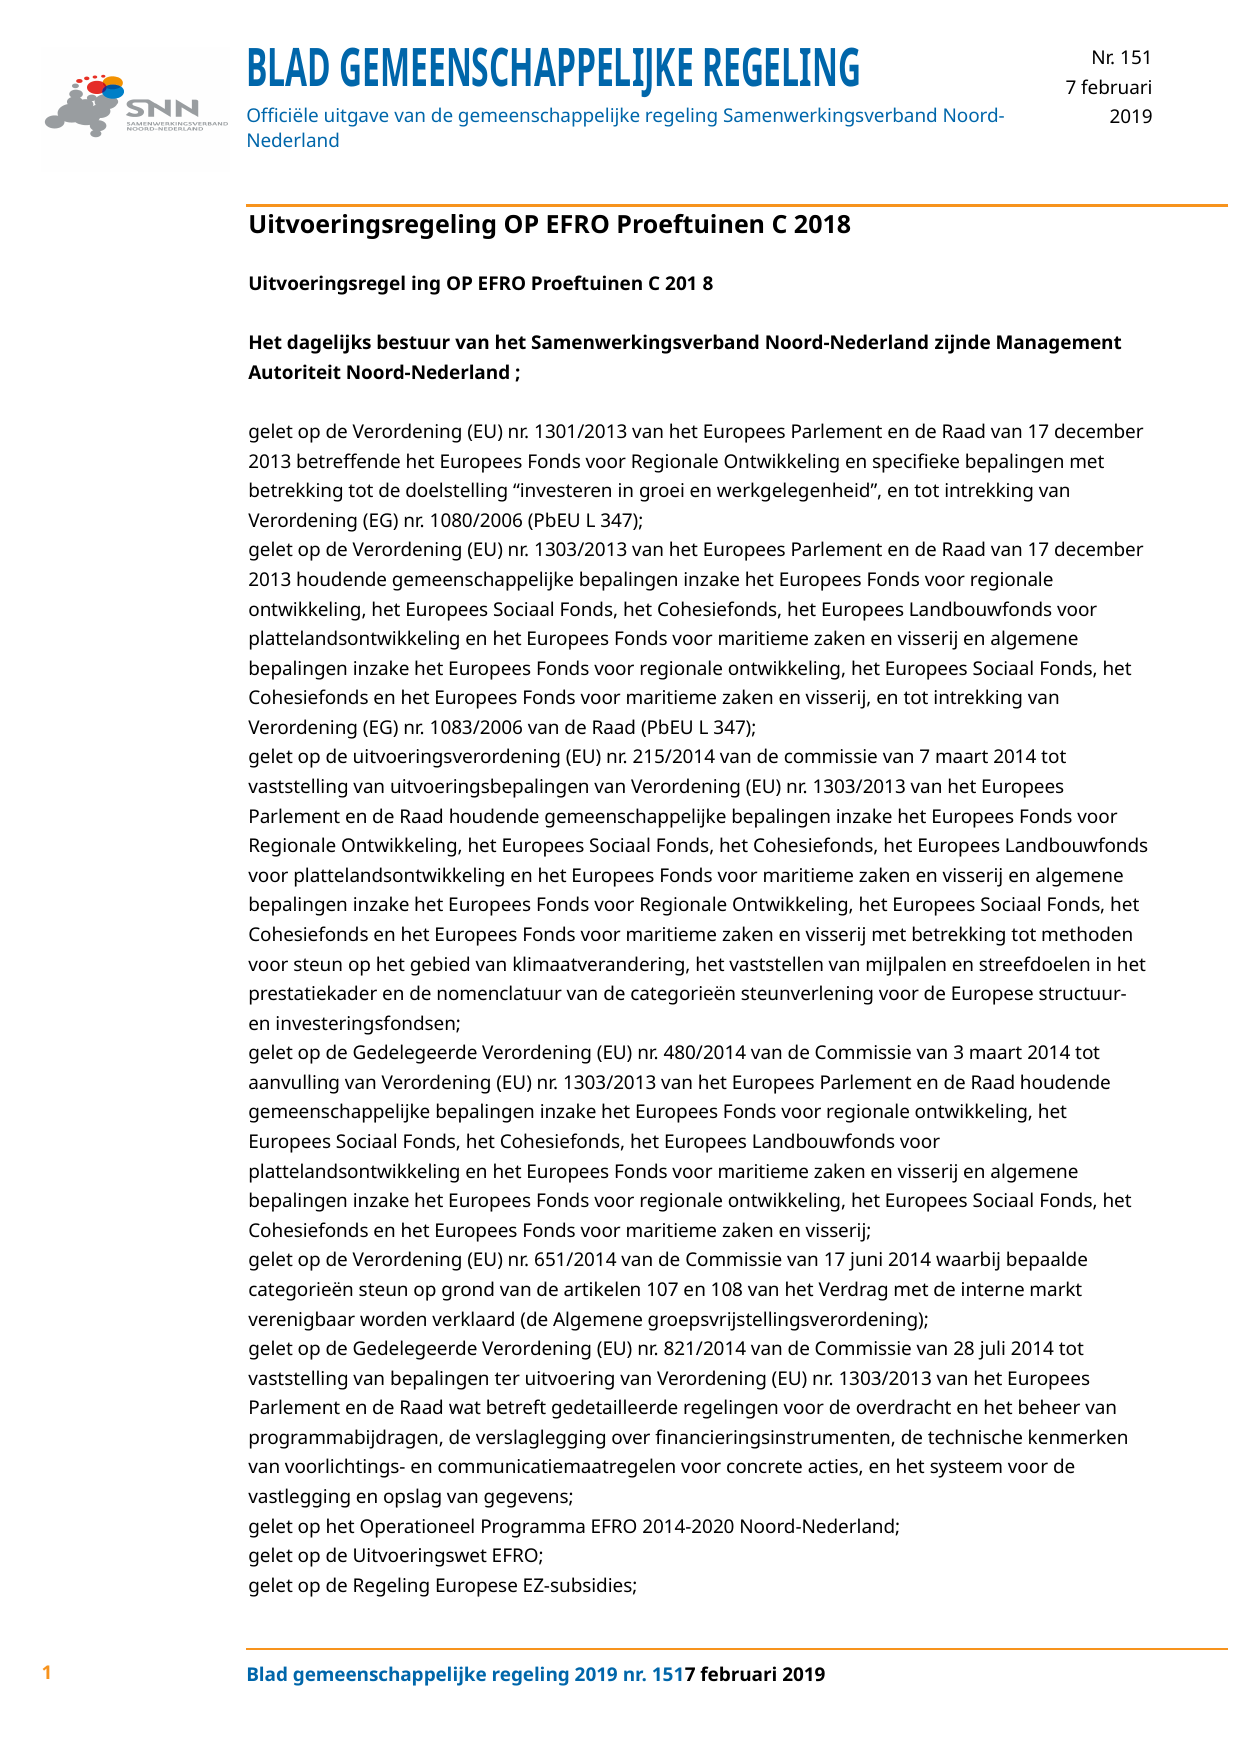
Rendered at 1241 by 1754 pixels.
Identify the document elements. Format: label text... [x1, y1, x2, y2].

text gelet op de Gedelegeerde Verordening (EU) nr. 480/2014 van de Commissie van 3 maart 2014 tot aanvulling van Verordening (EU) nr. 1303/2013 van het Europees Parlement en de Raad houdende gemeenschappelijke bepalingen inzake het Europees Fonds voor regionale ontwikkeling, het Europees Sociaal Fonds, het Cohesiefonds, het Europees Landbouwfonds voor plattelandsontwikkeling en het Europees Fonds voor maritieme zaken en visserij en algemene bepalingen inzake het Europees Fonds voor regionale ontwikkeling, het Europees Sociaal Fonds, het Cohesiefonds en het Europees Fonds voor maritieme zaken en visserij; [248, 1039, 1152, 1243]
text Het dagelijks bestuur van het Samenwerkingsverband Noord-Nederland zijnde Management Autoriteit Noord-Nederland ; [248, 329, 1152, 385]
picture [41, 47, 231, 172]
text gelet op de Verordening (EU) nr. 1301/2013 van het Europees Parlement en de Raad van 17 december 2013 betreffende het Europees Fonds voor Regionale Ontwikkeling en specifieke bepalingen met betrekking tot de doelstelling “investeren in groei en werkgelegenheid”, en tot intrekking van Verordening (EG) nr. 1080/2006 (PbEU L 347); [248, 418, 1152, 533]
text gelet op het Operationeel Programma EFRO 2014-2020 Noord-Nederland; [248, 1513, 1152, 1538]
text gelet op de Uitvoeringswet EFRO; [248, 1542, 1152, 1568]
text Uitvoeringsregel ing OP EFRO Proeftuinen C 201 8 [248, 270, 1152, 296]
text gelet op de Verordening (EU) nr. 1303/2013 van het Europees Parlement en de Raad van 17 december 2013 houdende gemeenschappelijke bepalingen inzake het Europees Fonds voor regionale ontwikkeling, het Europees Sociaal Fonds, het Cohesiefonds, het Europees Landbouwfonds voor plattelandsontwikkeling en het Europees Fonds voor maritieme zaken en visserij en algemene bepalingen inzake het Europees Fonds voor regionale ontwikkeling, het Europees Sociaal Fonds, het Cohesiefonds en het Europees Fonds voor maritieme zaken en visserij, en tot intrekking van Verordening (EG) nr. 1083/2006 van de Raad (PbEU L 347); [248, 537, 1152, 740]
text gelet op de uitvoeringsverordening (EU) nr. 215/2014 van de commissie van 7 maart 2014 tot vaststelling van uitvoeringsbepalingen van Verordening (EU) nr. 1303/2013 van het Europees Parlement en de Raad houdende gemeenschappelijke bepalingen inzake het Europees Fonds voor Regionale Ontwikkeling, het Europees Sociaal Fonds, het Cohesiefonds, het Europees Landbouwfonds voor plattelandsontwikkeling en het Europees Fonds voor maritieme zaken en visserij en algemene bepalingen inzake het Europees Fonds voor Regionale Ontwikkeling, het Europees Sociaal Fonds, het Cohesiefonds en het Europees Fonds voor maritieme zaken en visserij met betrekking tot methoden voor steun op het gebied van klimaatverandering, het vaststellen van mijlpalen en streefdoelen in het prestatiekader en de nomenclatuur van de categorieën steunverlening voor de Europese structuur- en investeringsfondsen; [248, 744, 1152, 1036]
text gelet op de Regeling Europese EZ-subsidies; [248, 1572, 1152, 1598]
text gelet op de Gedelegeerde Verordening (EU) nr. 821/2014 van de Commissie van 28 juli 2014 tot vaststelling van bepalingen ter uitvoering van Verordening (EU) nr. 1303/2013 van het Europees Parlement en de Raad wat betreft gedetailleerde regelingen voor de overdracht en het beheer van programmabijdragen, de verslaglegging over financieringsinstrumenten, de technische kenmerken van voorlichtings- en communicatiemaatregelen voor concrete acties, en het systeem voor de vastlegging en opslag van gegevens; [248, 1335, 1152, 1509]
text gelet op de Verordening (EU) nr. 651/2014 van de Commissie van 17 juni 2014 waarbij bepaalde categorieën steun op grond van de artikelen 107 en 108 van het Verdrag met de interne markt verenigbaar worden verklaard (de Algemene groepsvrijstellingsverordening); [248, 1247, 1152, 1331]
text Uitvoeringsregeling OP EFRO Proeftuinen C 2018 [248, 207, 1152, 241]
